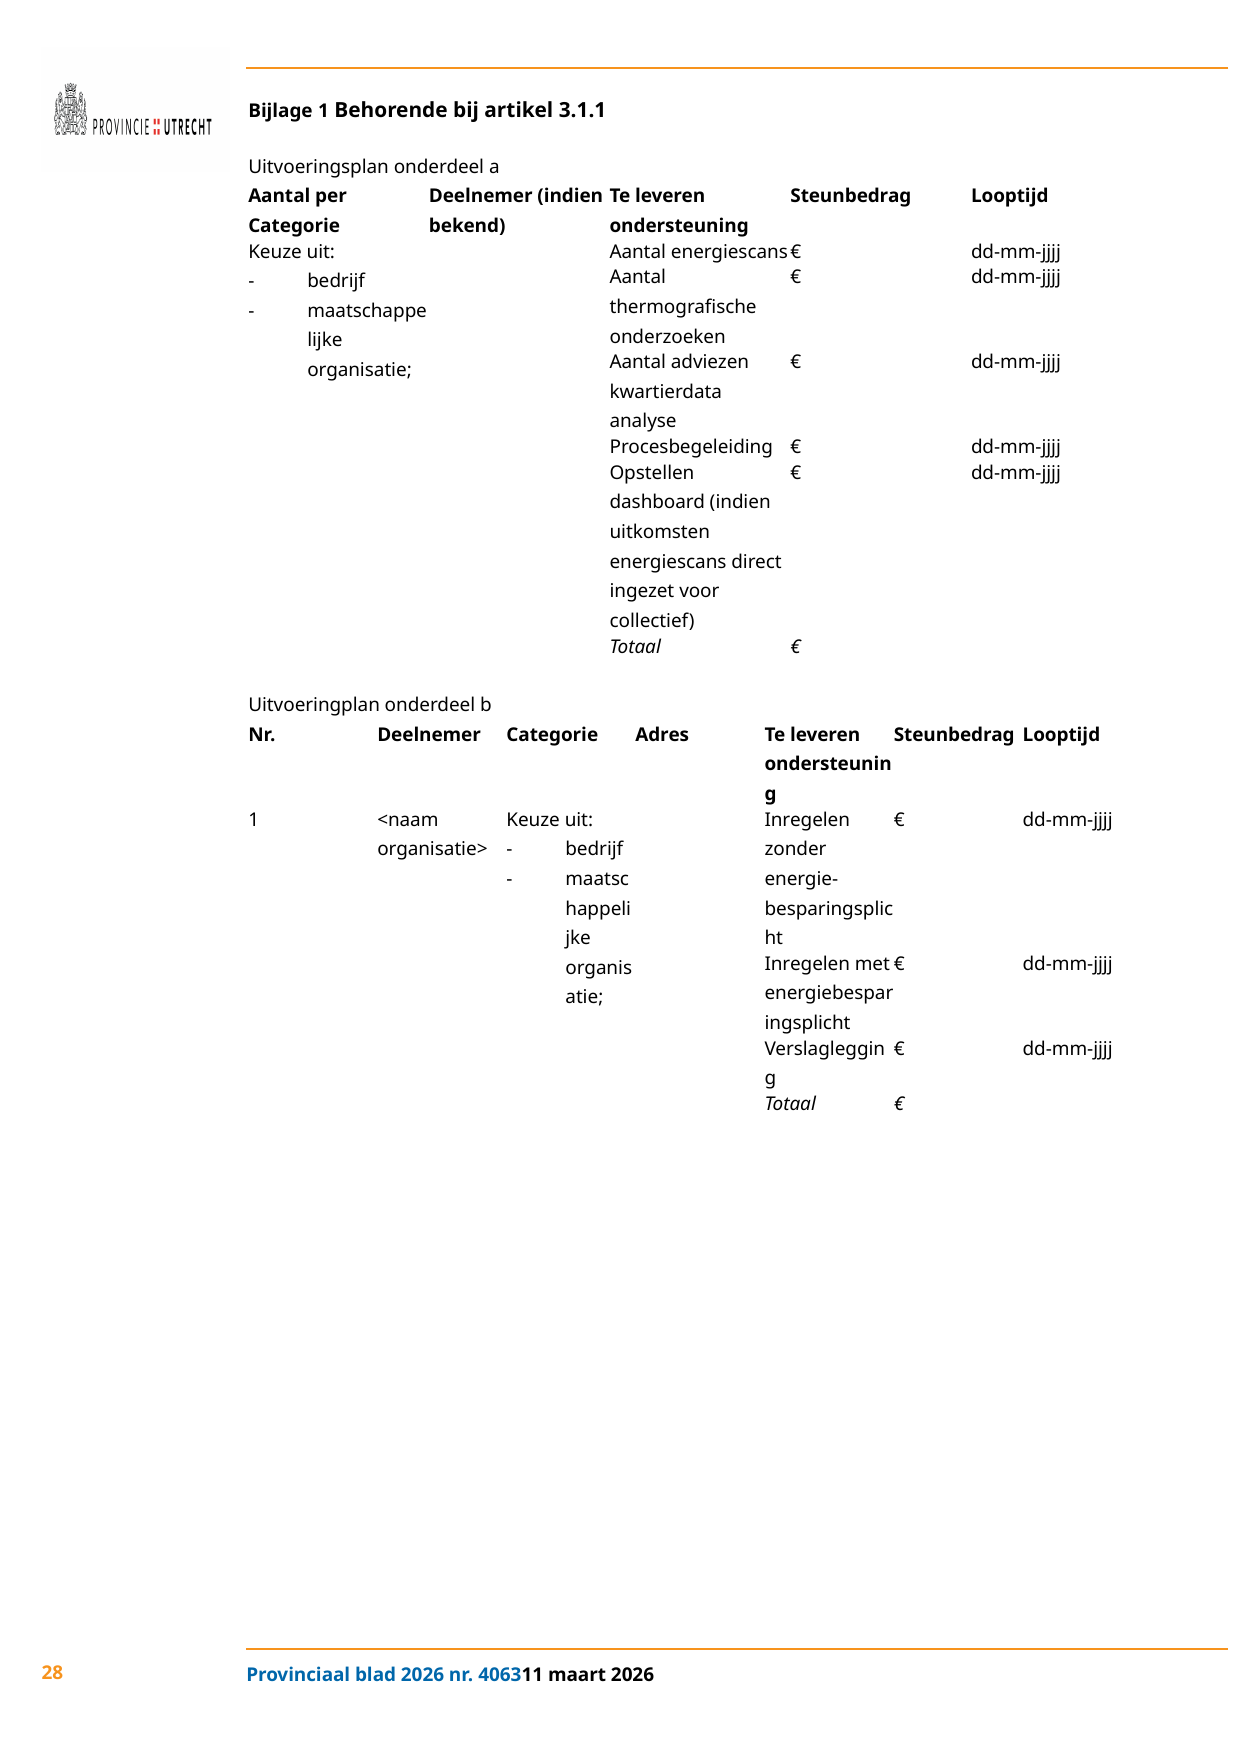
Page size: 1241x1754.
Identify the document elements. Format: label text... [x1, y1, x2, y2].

table_header Deelnemer (indien bekend) [429, 183, 609, 238]
table_cell € [894, 950, 1022, 1035]
table_cell Aantal adviezen kwartierdata analyse [609, 349, 790, 433]
table_cell € [790, 238, 971, 264]
table_cell Verslaglegging [764, 1035, 893, 1090]
table_header Te leveren ondersteuning [764, 721, 893, 806]
table_cell [971, 633, 1152, 658]
table_cell € [790, 459, 971, 633]
table_cell Totaal [764, 1090, 893, 1116]
table_cell dd-mm-jjjj [1023, 806, 1152, 950]
table_cell dd-mm-jjjj [971, 349, 1152, 433]
table_cell dd-mm-jjjj [971, 434, 1152, 459]
text Uitvoeringsplan onderdeel a [248, 153, 1152, 179]
table_header Looptijd [1023, 721, 1152, 806]
table_cell € [790, 264, 971, 348]
table_cell Opstellen dashboard (indien uitkomsten energiescans direct ingezet voor collectief) [609, 459, 790, 633]
table_cell <naam organisatie> [377, 806, 506, 1116]
table_cell Aantal thermografische onderzoeken [609, 264, 790, 348]
table_header Deelnemer [377, 721, 506, 806]
picture [41, 47, 231, 172]
table_cell Inregelen met energiebesparingsplicht [764, 950, 893, 1035]
table_cell € [790, 434, 971, 459]
text Uitvoeringplan onderdeel b [248, 691, 1152, 717]
table_cell € [894, 1090, 1022, 1116]
table_cell € [894, 806, 1022, 950]
table_cell Inregelen zonder energie-besparingsplicht [764, 806, 893, 950]
table_cell [429, 238, 609, 633]
table_cell dd-mm-jjjj [971, 238, 1152, 264]
table_header Nr. [248, 721, 377, 806]
table_cell [429, 633, 609, 658]
table_cell dd-mm-jjjj [971, 459, 1152, 633]
table_cell Keuze uit: bedrijf maatschappelijke organisatie; [248, 238, 429, 658]
table_cell Procesbegeleiding [609, 434, 790, 459]
table_header Categorie [506, 721, 635, 806]
text Bijlage 1 Behorende bij artikel 3.1.1 [248, 95, 1152, 123]
table_cell Totaal [609, 633, 790, 658]
table_cell dd-mm-jjjj [1023, 1035, 1152, 1090]
table_header Steunbedrag [790, 183, 971, 238]
table_cell dd-mm-jjjj [1023, 950, 1152, 1035]
table_cell Aantal energiescans [609, 238, 790, 264]
table_header Looptijd [971, 183, 1152, 238]
table_cell dd-mm-jjjj [971, 264, 1152, 348]
table_cell € [894, 1035, 1022, 1090]
table_cell [1023, 1090, 1152, 1116]
table_header Aantal per Categorie [248, 183, 429, 238]
table_cell € [790, 633, 971, 658]
table_header Adres [635, 721, 764, 806]
table_header Steunbedrag [894, 721, 1022, 806]
table_cell Keuze uit: bedrijf maatschappelijke organisatie; [506, 806, 635, 1116]
table_header Te leveren ondersteuning [609, 183, 790, 238]
table_cell [635, 806, 764, 1116]
table_cell € [790, 349, 971, 433]
table_cell 1 [248, 806, 377, 1116]
